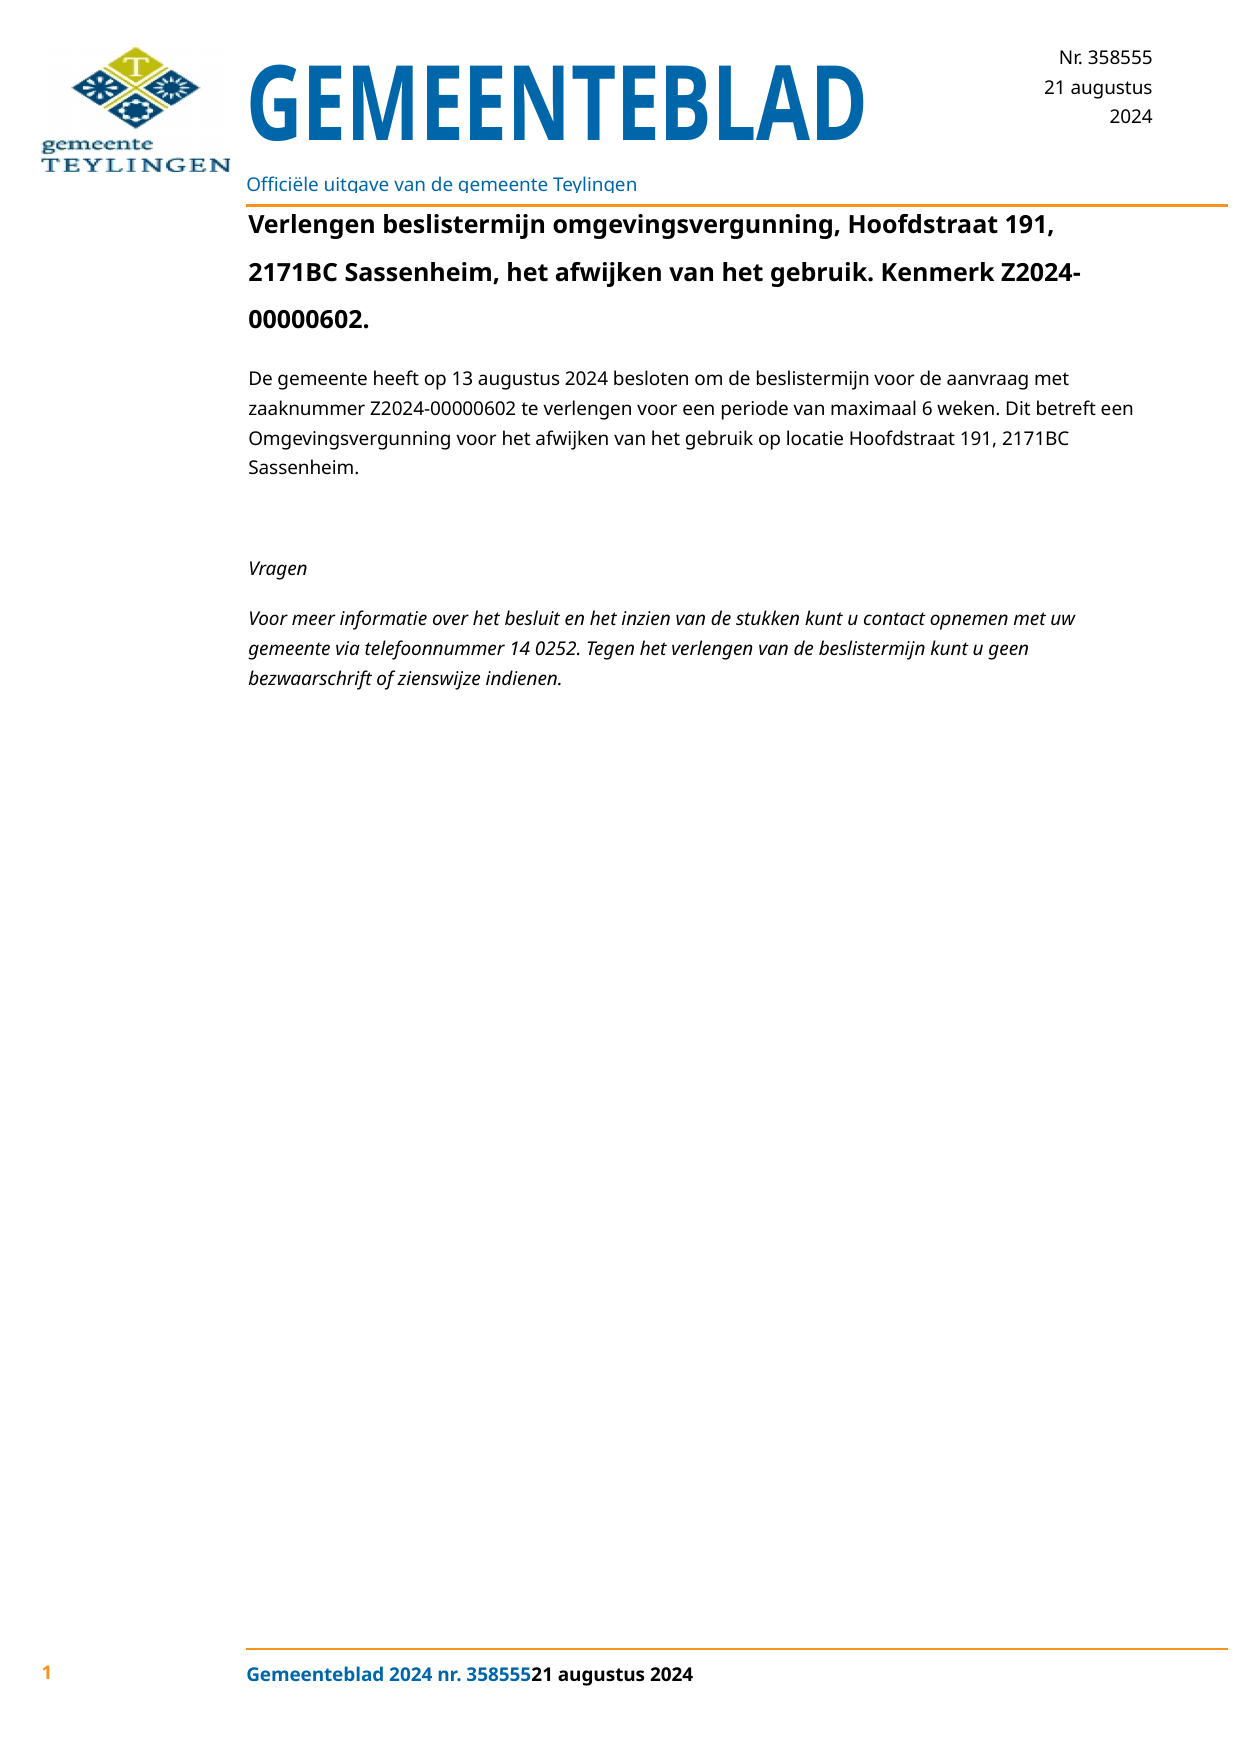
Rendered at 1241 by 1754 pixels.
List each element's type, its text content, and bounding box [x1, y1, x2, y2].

text Vragen [248, 555, 1152, 581]
picture [41, 47, 231, 172]
text De gemeente heeft op 13 augustus 2024 besloten om de beslistermijn voor de aanvraag met zaaknummer Z2024-00000602 te verlengen voor een periode van maximaal 6 weken. Dit betreft een Omgevingsvergunning voor het afwijken van het gebruik op locatie Hoofdstraat 191, 2171BC Sassenheim. [248, 366, 1152, 480]
text Voor meer informatie over het besluit en het inzien van de stukken kunt u contact opnemen met uw gemeente via telefoonnummer 14 0252. Tegen het verlengen van de beslistermijn kunt u geen bezwaarschrift of zienswijze indienen. [248, 606, 1152, 690]
text Verlengen beslistermijn omgevingsvergunning, Hoofdstraat 191, 2171BC Sassenheim, het afwijken van het gebruik. Kenmerk Z2024-00000602. [248, 207, 1152, 336]
